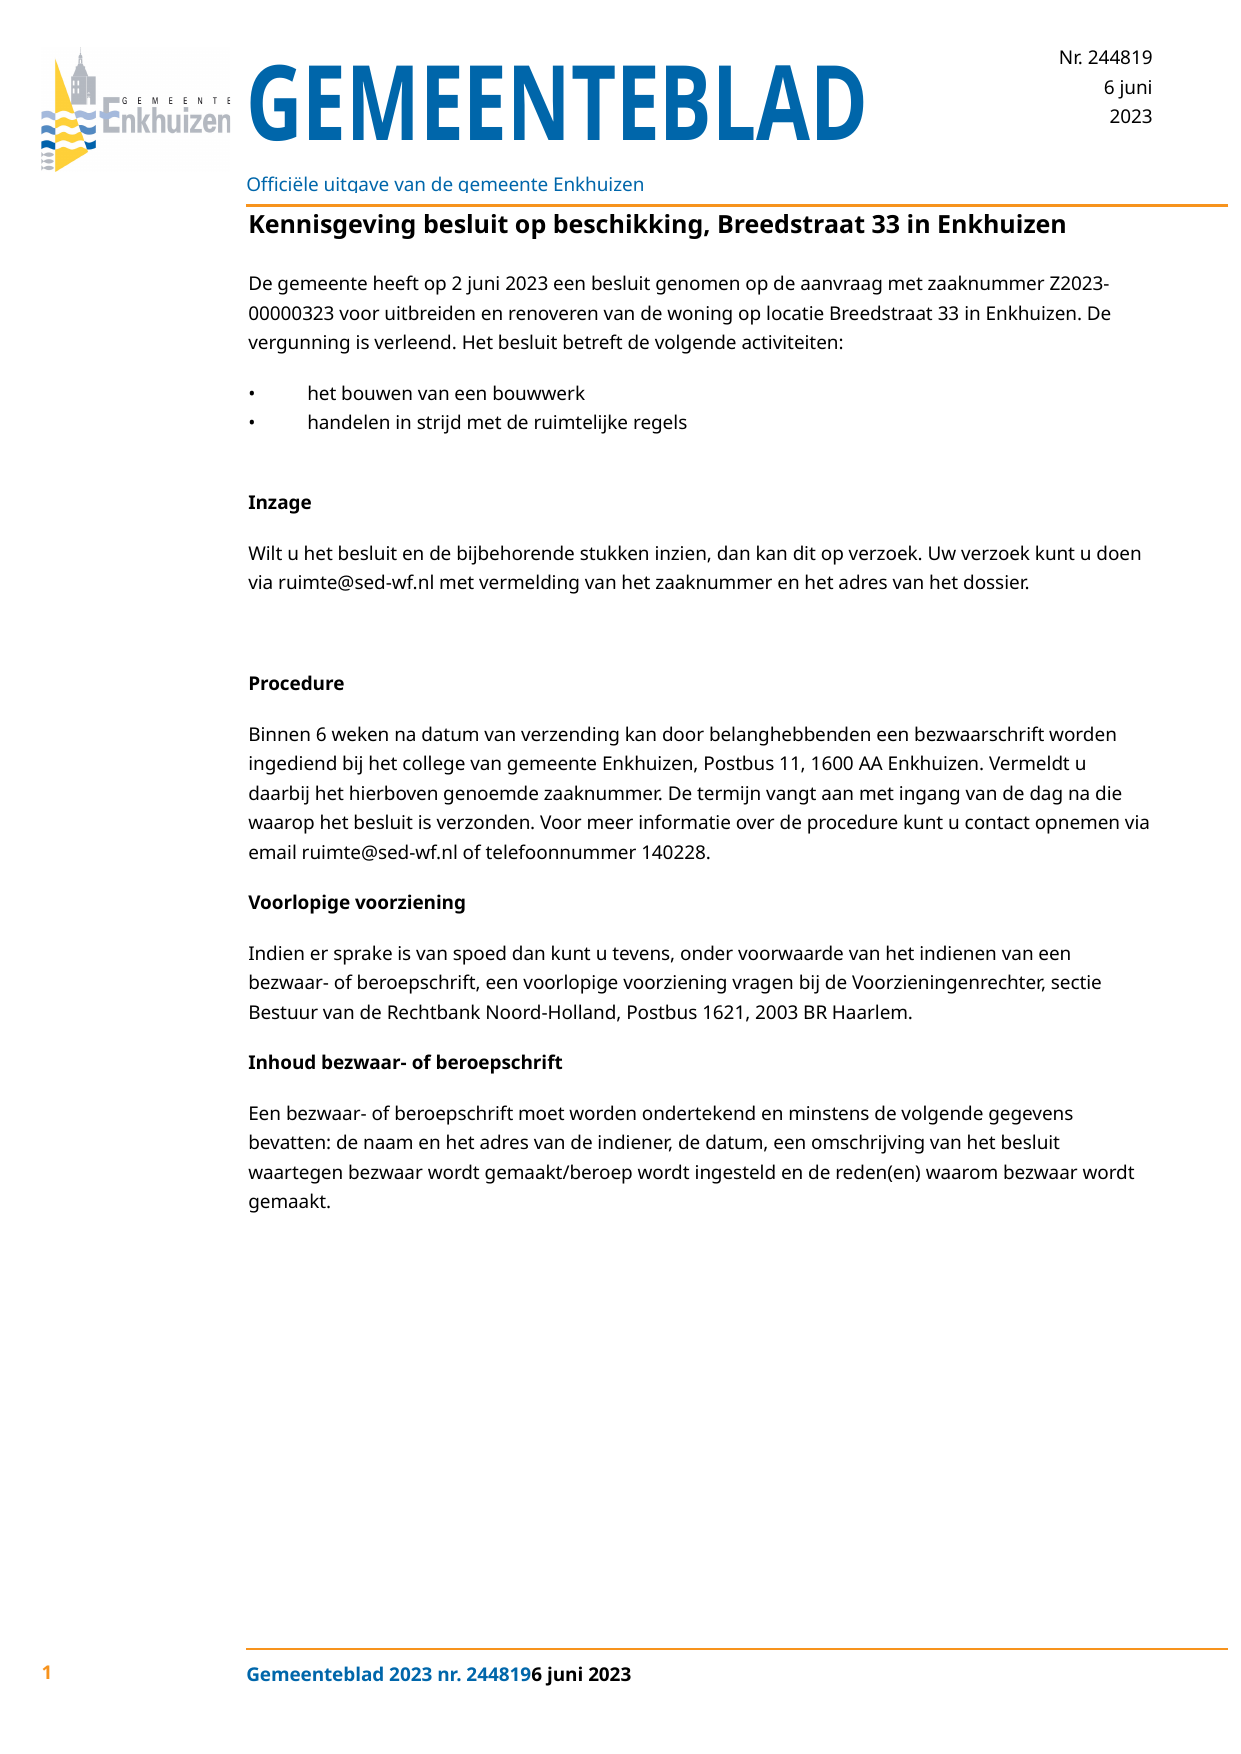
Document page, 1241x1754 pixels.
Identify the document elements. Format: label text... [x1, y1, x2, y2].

list het bouwen van een bouwwerk [248, 380, 1152, 406]
text Procedure [248, 670, 1152, 696]
text Kennisgeving besluit op beschikking, Breedstraat 33 in Enkhuizen [248, 207, 1152, 241]
text Voorlopige voorziening [248, 889, 1152, 915]
text Indien er sprake is van spoed dan kunt u tevens, onder voorwaarde van het indienen van een bezwaar- of beroepschrift, een voorlopige voorziening vragen bij de Voorzieningenrechter, sectie Bestuur van de Rechtbank Noord-Holland, Postbus 1621, 2003 BR Haarlem. [248, 940, 1152, 1025]
text Een bezwaar- of beroepschrift moet worden ondertekend en minstens de volgende gegevens bevatten: de naam en het adres van de indiener, de datum, een omschrijving van het besluit waartegen bezwaar wordt gemaakt/beroep wordt ingesteld en de reden(en) waarom bezwaar wordt gemaakt. [248, 1100, 1152, 1214]
picture [41, 47, 231, 172]
text De gemeente heeft op 2 juni 2023 een besluit genomen op de aanvraag met zaaknummer Z2023-00000323 voor uitbreiden en renoveren van de woning op locatie Breedstraat 33 in Enkhuizen. De vergunning is verleend. Het besluit betreft de volgende activiteiten: [248, 270, 1152, 355]
text Inhoud bezwaar- of beroepschrift [248, 1049, 1152, 1075]
text Wilt u het besluit en de bijbehorende stukken inzien, dan kan dit op verzoek. Uw verzoek kunt u doen via ruimte@sed-wf.nl met vermelding van het zaaknummer en het adres van het dossier. [248, 540, 1152, 595]
text Inzage [248, 489, 1152, 515]
list handelen in strijd met de ruimtelijke regels [248, 409, 1152, 435]
text Binnen 6 weken na datum van verzending kan door belanghebbenden een bezwaarschrift worden ingediend bij het college van gemeente Enkhuizen, Postbus 11, 1600 AA Enkhuizen. Vermeldt u daarbij het hierboven genoemde zaaknummer. De termijn vangt aan met ingang van de dag na die waarop het besluit is verzonden. Voor meer informatie over de procedure kunt u contact opnemen via email ruimte@sed-wf.nl of telefoonnummer 140228. [248, 721, 1152, 865]
